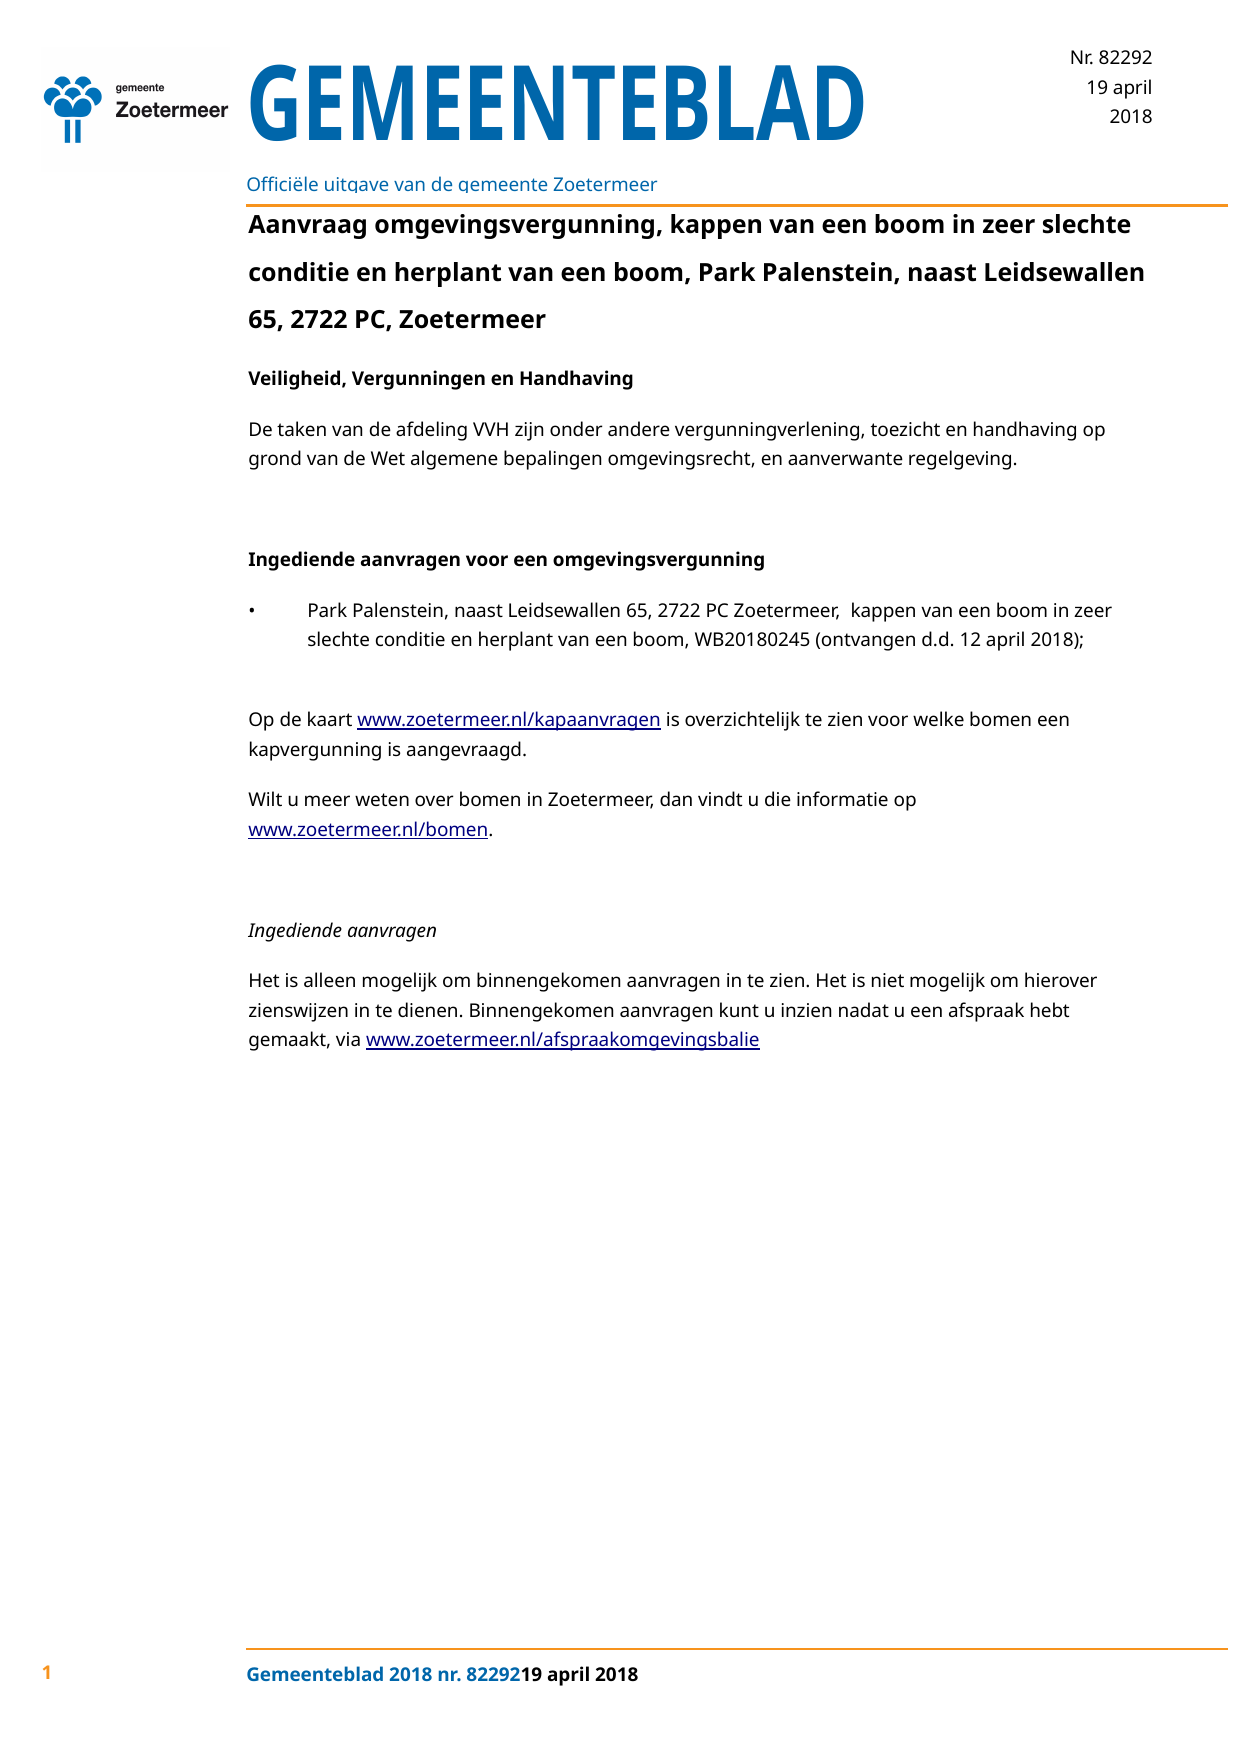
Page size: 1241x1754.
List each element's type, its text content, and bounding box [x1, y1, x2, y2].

text Veiligheid, Vergunningen en Handhaving [248, 366, 1152, 391]
text Wilt u meer weten over bomen in Zoetermeer, dan vindt u die informatie op www.zoetermeer.nl/bomen. [248, 786, 1152, 842]
text Ingediende aanvragen voor een omgevingsvergunning [248, 546, 1152, 572]
list Park Palenstein, naast Leidsewallen 65, 2722 PC Zoetermeer, kappen van een boom in zeer slechte conditie en herplant van een boom, WB20180245 (ontvangen d.d. 12 april 2018); [248, 597, 1152, 652]
picture [41, 47, 231, 172]
text Aanvraag omgevingsvergunning, kappen van een boom in zeer slechte conditie en herplant van een boom, Park Palenstein, naast Leidsewallen 65, 2722 PC, Zoetermeer [248, 207, 1152, 336]
text De taken van de afdeling VVH zijn onder andere vergunningverlening, toezicht en handhaving op grond van de Wet algemene bepalingen omgevingsrecht, en aanverwante regelgeving. [248, 416, 1152, 471]
text Het is alleen mogelijk om binnengekomen aanvragen in te zien. Het is niet mogelijk om hierover zienswijzen in te dienen. Binnengekomen aanvragen kunt u inzien nadat u een afspraak hebt gemaakt, via www.zoetermeer.nl/afspraakomgevingsbalie [248, 967, 1152, 1052]
text Op de kaart www.zoetermeer.nl/kapaanvragen is overzichtelijk te zien voor welke bomen een kapvergunning is aangevraagd. [248, 706, 1152, 762]
text Ingediende aanvragen [248, 917, 1152, 942]
